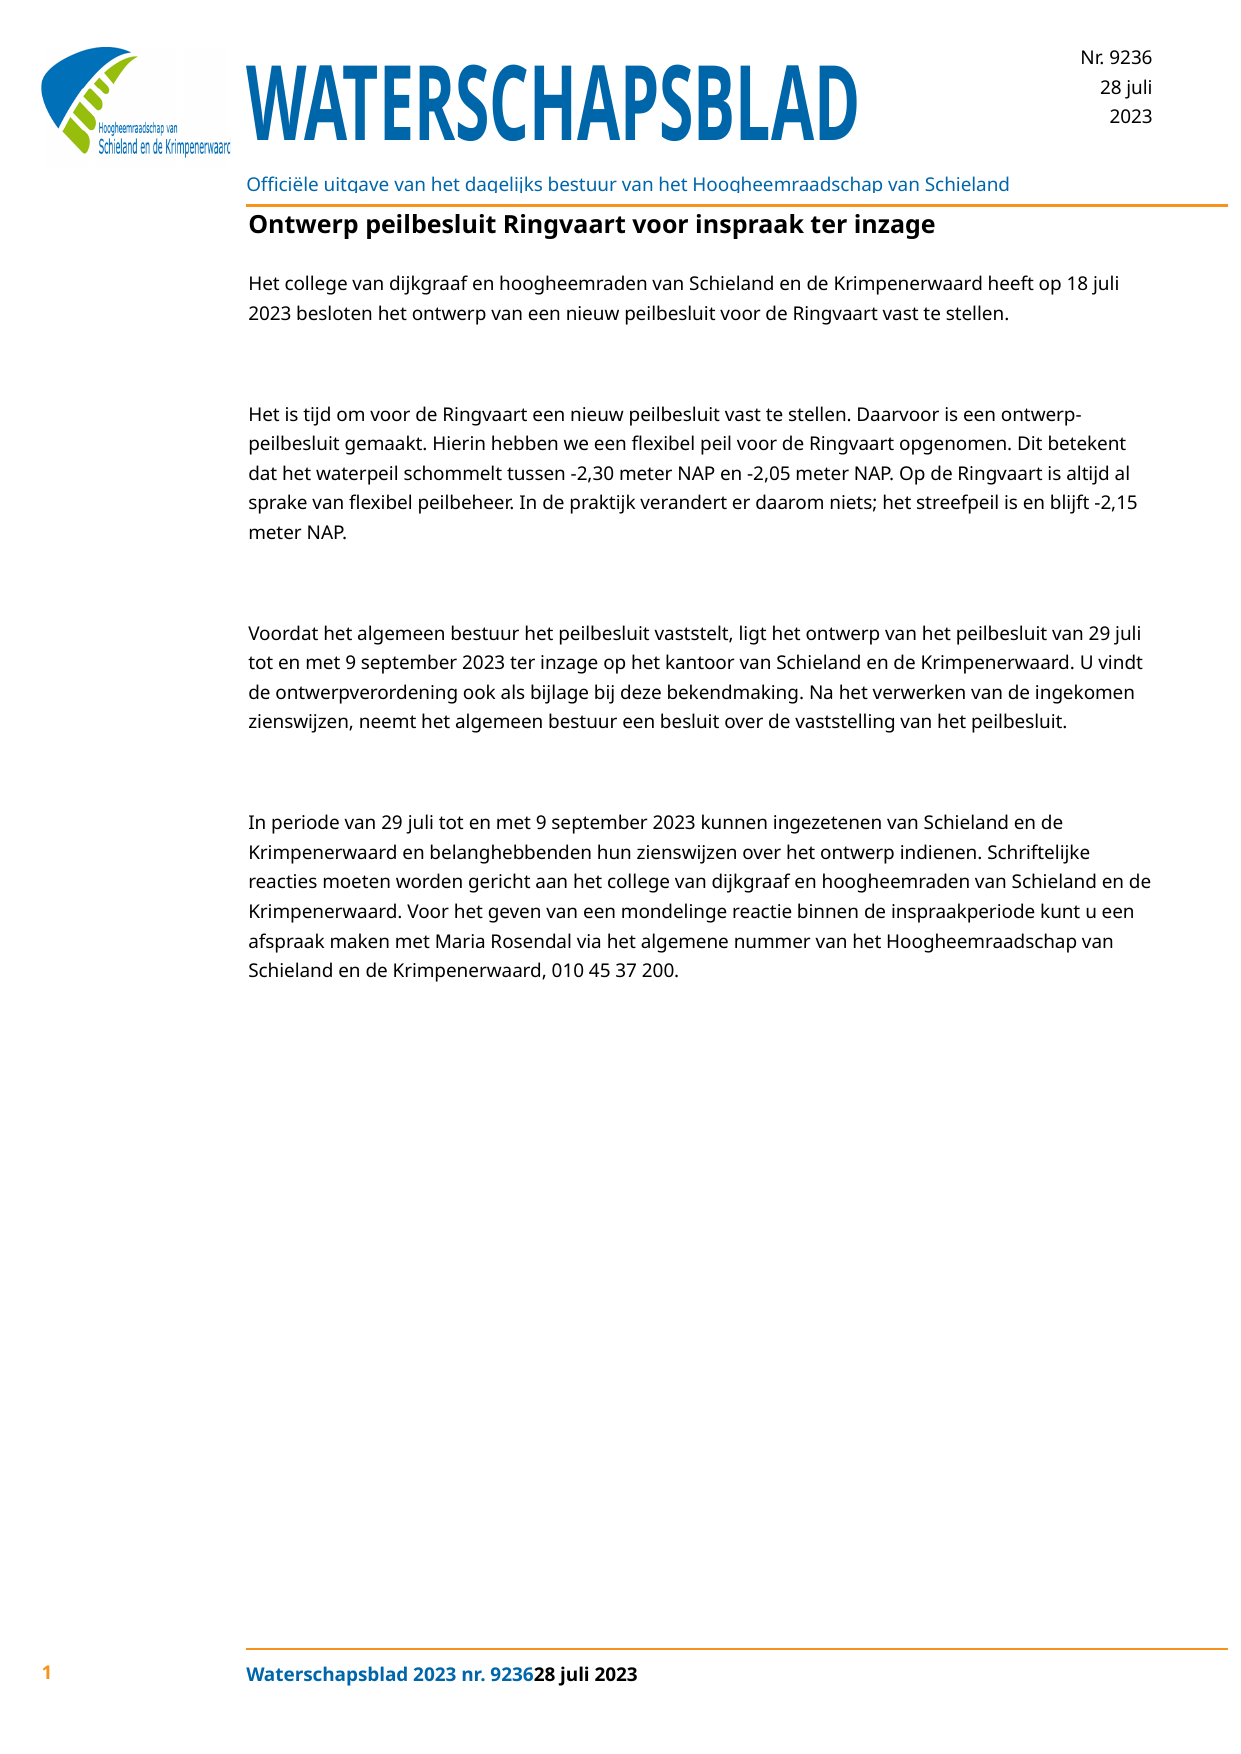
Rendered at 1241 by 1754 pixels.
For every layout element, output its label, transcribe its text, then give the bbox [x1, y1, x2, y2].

text Voordat het algemeen bestuur het peilbesluit vaststelt, ligt het ontwerp van het peilbesluit van 29 juli tot en met 9 september 2023 ter inzage op het kantoor van Schieland en de Krimpenerwaard. U vindt de ontwerpverordening ook als bijlage bij deze bekendmaking. Na het verwerken van de ingekomen zienswijzen, neemt het algemeen bestuur een besluit over de vaststelling van het peilbesluit. [248, 620, 1152, 734]
text Het is tijd om voor de Ringvaart een nieuw peilbesluit vast te stellen. Daarvoor is een ontwerp-peilbesluit gemaakt. Hierin hebben we een flexibel peil voor de Ringvaart opgenomen. Dit betekent dat het waterpeil schommelt tussen -2,30 meter NAP en -2,05 meter NAP. Op de Ringvaart is altijd al sprake van flexibel peilbeheer. In de praktijk verandert er daarom niets; het streefpeil is en blijft -2,15 meter NAP. [248, 401, 1152, 545]
picture [41, 47, 231, 172]
text Ontwerp peilbesluit Ringvaart voor inspraak ter inzage [248, 207, 1152, 241]
text In periode van 29 juli tot en met 9 september 2023 kunnen ingezetenen van Schieland en de Krimpenerwaard en belanghebbenden hun zienswijzen over het ontwerp indienen. Schriftelijke reacties moeten worden gericht aan het college van dijkgraaf en hoogheemraden van Schieland en de Krimpenerwaard. Voor het geven van een mondelinge reactie binnen de inspraakperiode kunt u een afspraak maken met Maria Rosendal via het algemene nummer van het Hoogheemraadschap van Schieland en de Krimpenerwaard, 010 45 37 200. [248, 809, 1152, 983]
text Het college van dijkgraaf en hoogheemraden van Schieland en de Krimpenerwaard heeft op 18 juli 2023 besloten het ontwerp van een nieuw peilbesluit voor de Ringvaart vast te stellen. [248, 270, 1152, 326]
